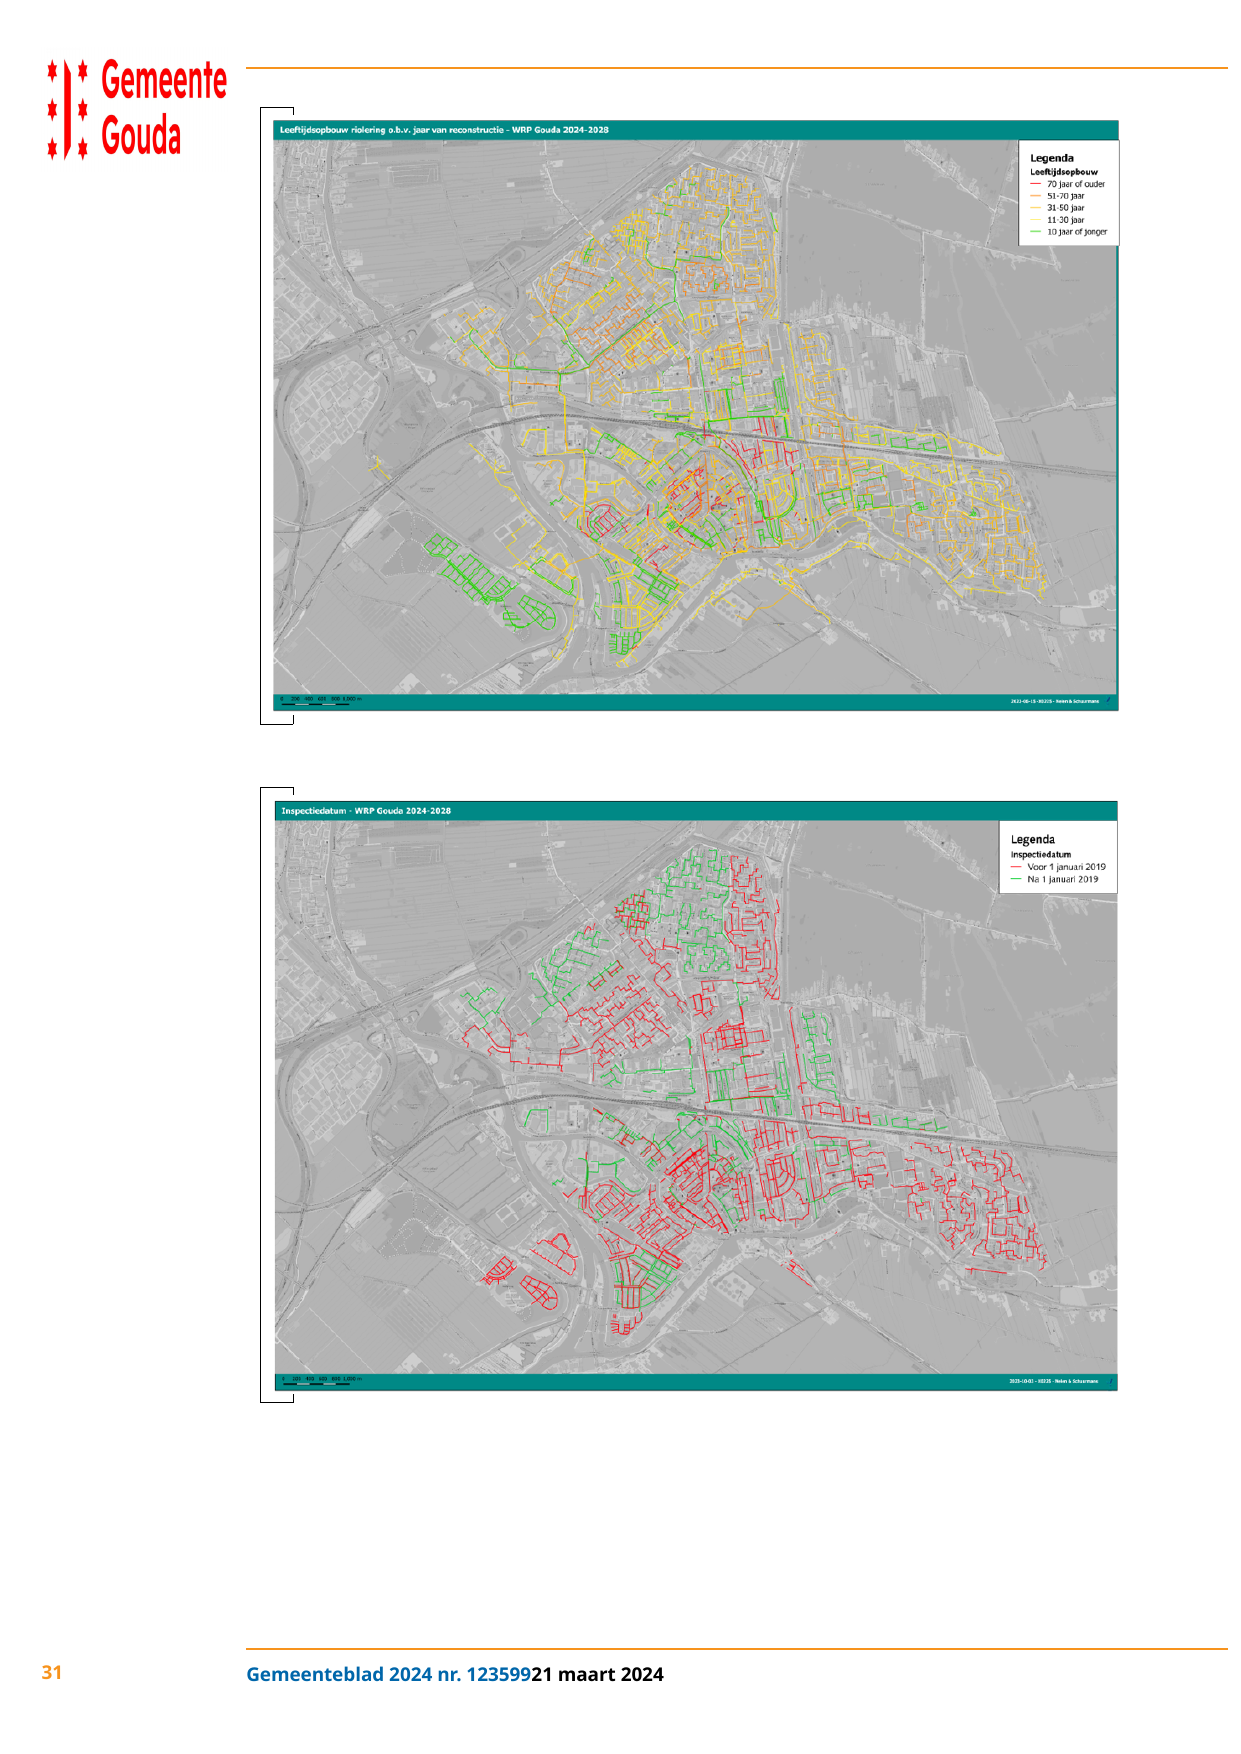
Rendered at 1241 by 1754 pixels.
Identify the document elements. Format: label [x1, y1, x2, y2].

picture [41, 47, 231, 172]
picture [268, 115, 1125, 715]
picture [268, 795, 1125, 1394]
